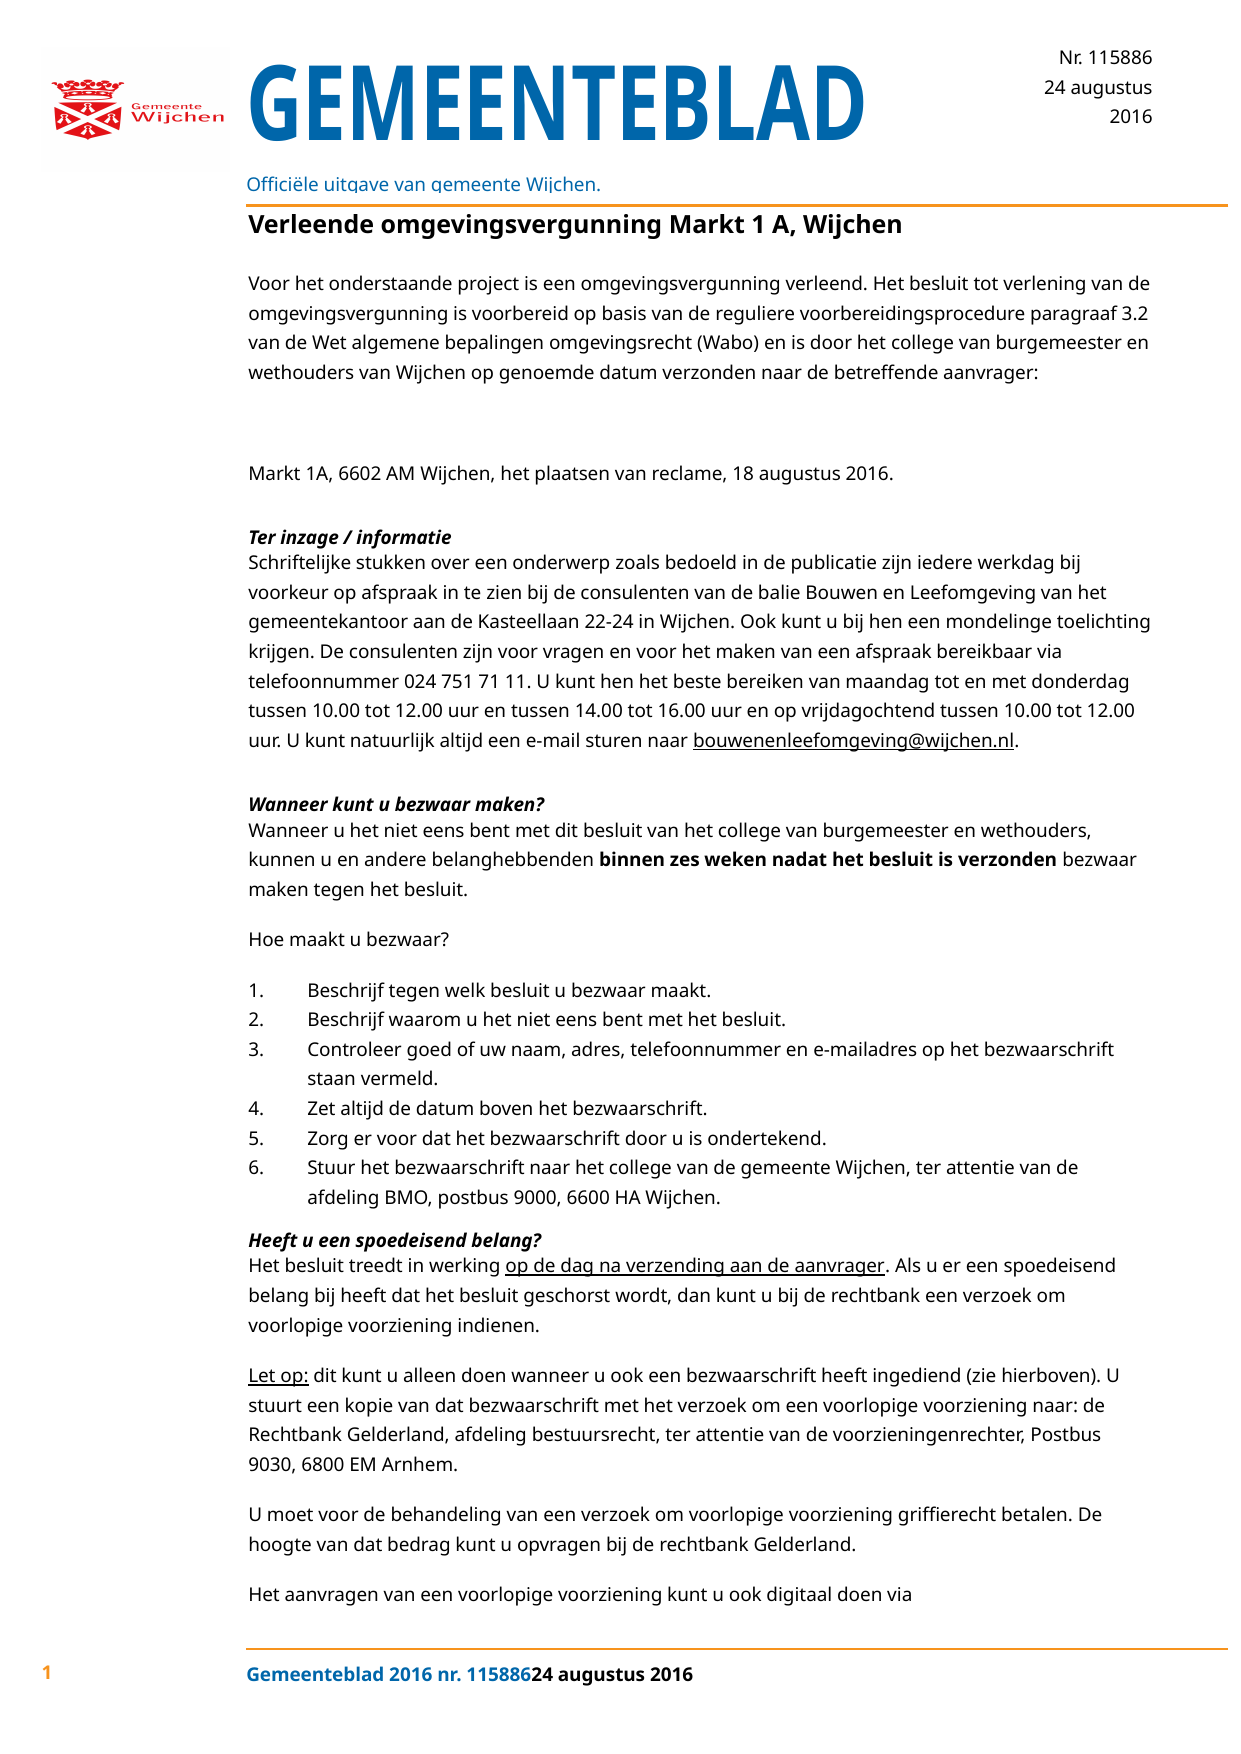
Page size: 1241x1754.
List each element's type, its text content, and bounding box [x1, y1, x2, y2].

text Hoe maakt u bezwaar? [248, 926, 1152, 952]
text Wanneer kunt u bezwaar maken? [248, 791, 1152, 817]
list Zorg er voor dat het bezwaarschrift door u is ondertekend. [248, 1125, 1152, 1150]
text Ter inzage / informatie [248, 524, 1152, 549]
text U moet voor de behandeling van een verzoek om voorlopige voorziening griffierecht betalen. De hoogte van dat bedrag kunt u opvragen bij de rechtbank Gelderland. [248, 1501, 1152, 1557]
picture [41, 47, 231, 172]
list Beschrijf waarom u het niet eens bent met het besluit. [248, 1006, 1152, 1032]
text Heeft u een spoedeisend belang? [248, 1227, 1152, 1253]
text Het aanvragen van een voorlopige voorziening kunt u ook digitaal doen via [248, 1581, 1152, 1607]
text Markt 1A, 6602 AM Wijchen, het plaatsen van reclame, 18 augustus 2016. [248, 460, 1152, 486]
list Beschrijf tegen welk besluit u bezwaar maakt. [248, 977, 1152, 1002]
text Voor het onderstaande project is een omgevingsvergunning verleend. Het besluit tot verlening van de omgevingsvergunning is voorbereid op basis van de reguliere voorbereidingsprocedure paragraaf 3.2 van de Wet algemene bepalingen omgevingsrecht (Wabo) en is door het college van burgemeester en wethouders van Wijchen op genoemde datum verzonden naar de betreffende aanvrager: [248, 270, 1152, 385]
list Controleer goed of uw naam, adres, telefoonnummer en e-mailadres op het bezwaarschrift staan vermeld. [248, 1036, 1152, 1091]
list Stuur het bezwaarschrift naar het college van de gemeente Wijchen, ter attentie van de afdeling BMO, postbus 9000, 6600 HA Wijchen. [248, 1154, 1152, 1209]
text Let op: dit kunt u alleen doen wanneer u ook een bezwaarschrift heeft ingediend (zie hierboven). U stuurt een kopie van dat bezwaarschrift met het verzoek om een voorlopige voorziening naar: de Rechtbank Gelderland, afdeling bestuursrecht, ter attentie van de voorzieningenrechter, Postbus 9030, 6800 EM Arnhem. [248, 1362, 1152, 1477]
text Verleende omgevingsvergunning Markt 1 A, Wijchen [248, 207, 1152, 241]
text Het besluit treedt in werking op de dag na verzending aan de aanvrager. Als u er een spoedeisend belang bij heeft dat het besluit geschorst wordt, dan kunt u bij de rechtbank een verzoek om voorlopige voorziening indienen. [248, 1253, 1152, 1338]
text Wanneer u het niet eens bent met dit besluit van het college van burgemeester en wethouders, kunnen u en andere belanghebbenden binnen zes weken nadat het besluit is verzonden bezwaar maken tegen het besluit. [248, 817, 1152, 902]
list Zet altijd de datum boven het bezwaarschrift. [248, 1095, 1152, 1121]
text Schriftelijke stukken over een onderwerp zoals bedoeld in de publicatie zijn iedere werkdag bij voorkeur op afspraak in te zien bij de consulenten van de balie Bouwen en Leefomgeving van het gemeentekantoor aan de Kasteellaan 22-24 in Wijchen. Ook kunt u bij hen een mondelinge toelichting krijgen. De consulenten zijn voor vragen en voor het maken van een afspraak bereikbaar via telefoonnummer 024 751 71 11. U kunt hen het beste bereiken van maandag tot en met donderdag tussen 10.00 tot 12.00 uur en tussen 14.00 tot 16.00 uur en op vrijdagochtend tussen 10.00 tot 12.00 uur. U kunt natuurlijk altijd een e-mail sturen naar bouwenenleefomgeving@wijchen.nl. [248, 549, 1152, 753]
